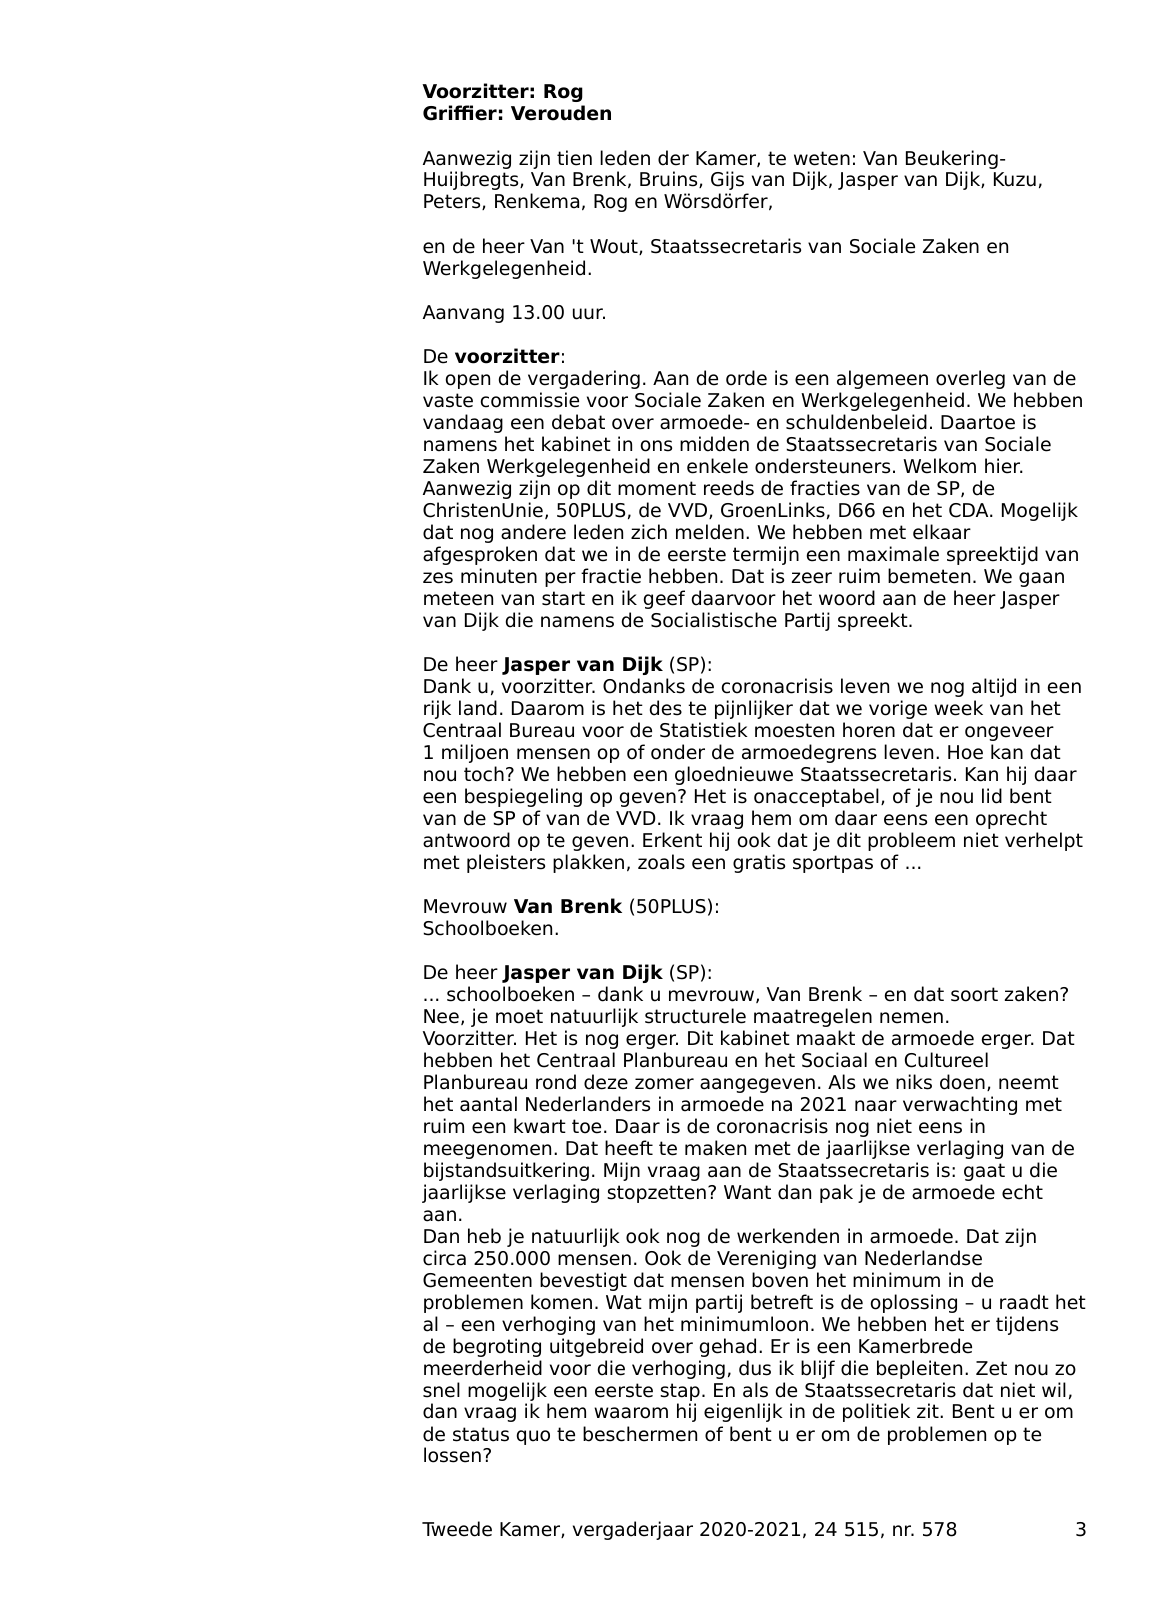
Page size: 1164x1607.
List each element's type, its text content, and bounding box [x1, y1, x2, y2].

text De heer Jasper van Dijk (SP): [422, 654, 1087, 676]
text Voorzitter. Het is nog erger. Dit kabinet maakt de armoede erger. Dat hebben het Centraal Planbureau en het Sociaal en Cultureel Planbureau rond deze zomer aangegeven. Als we niks doen, neemt het aantal Nederlanders in armoede na 2021 naar verwachting met ruim een kwart toe. Daar is de coronacrisis nog niet eens in meegenomen. Dat heeft te maken met de jaarlijkse verlaging van de bijstandsuitkering. Mijn vraag aan de Staatssecretaris is: gaat u die jaarlijkse verlaging stopzetten? Want dan pak je de armoede echt aan. [422, 1028, 1087, 1226]
text en de heer Van 't Wout, Staatssecretaris van Sociale Zaken en Werkgelegenheid. [422, 236, 1087, 279]
text Griffier: Verouden [422, 103, 1087, 125]
text Ik open de vergadering. Aan de orde is een algemeen overleg van de vaste commissie voor Sociale Zaken en Werkgelegenheid. We hebben vandaag een debat over armoede- en schuldenbeleid. Daartoe is namens het kabinet in ons midden de Staatssecretaris van Sociale Zaken Werkgelegenheid en enkele ondersteuners. Welkom hier. Aanwezig zijn op dit moment reeds de fracties van de SP, de ChristenUnie, 50PLUS, de VVD, GroenLinks, D66 en het CDA. Mogelijk dat nog andere leden zich melden. We hebben met elkaar afgesproken dat we in de eerste termijn een maximale spreektijd van zes minuten per fractie hebben. Dat is zeer ruim bemeten. We gaan meteen van start en ik geef daarvoor het woord aan de heer Jasper van Dijk die namens de Socialistische Partij spreekt. [422, 368, 1087, 632]
text Dan heb je natuurlijk ook nog de werkenden in armoede. Dat zijn circa 250.000 mensen. Ook de Vereniging van Nederlandse Gemeenten bevestigt dat mensen boven het minimum in de problemen komen. Wat mijn partij betreft is de oplossing – u raadt het al – een verhoging van het minimumloon. We hebben het er tijdens de begroting uitgebreid over gehad. Er is een Kamerbrede meerderheid voor die verhoging, dus ik blijf die bepleiten. Zet nou zo snel mogelijk een eerste stap. En als de Staatssecretaris dat niet wil, dan vraag ik hem waarom hij eigenlijk in de politiek zit. Bent u er om de status quo te beschermen of bent u er om de problemen op te lossen? [422, 1226, 1087, 1467]
text De voorzitter: [422, 346, 1087, 368]
text Aanwezig zijn tien leden der Kamer, te weten: Van Beukering-Huijbregts, Van Brenk, Bruins, Gijs van Dijk, Jasper van Dijk, Kuzu, Peters, Renkema, Rog en Wörsdörfer, [422, 147, 1087, 213]
text Schoolboeken. [422, 918, 1087, 940]
text Mevrouw Van Brenk (50PLUS): [422, 896, 1087, 918]
text ... schoolboeken – dank u mevrouw, Van Brenk – en dat soort zaken? Nee, je moet natuurlijk structurele maatregelen nemen. [422, 984, 1087, 1028]
text Aanvang 13.00 uur. [422, 302, 1087, 324]
text De heer Jasper van Dijk (SP): [422, 962, 1087, 984]
text Voorzitter: Rog [422, 81, 1087, 103]
text Dank u, voorzitter. Ondanks de coronacrisis leven we nog altijd in een rijk land. Daarom is het des te pijnlijker dat we vorige week van het Centraal Bureau voor de Statistiek moesten horen dat er ongeveer 1 miljoen mensen op of onder de armoedegrens leven. Hoe kan dat nou toch? We hebben een gloednieuwe Staatssecretaris. Kan hij daar een bespiegeling op geven? Het is onacceptabel, of je nou lid bent van de SP of van de VVD. Ik vraag hem om daar eens een oprecht antwoord op te geven. Erkent hij ook dat je dit probleem niet verhelpt met pleisters plakken, zoals een gratis sportpas of ... [422, 676, 1087, 873]
